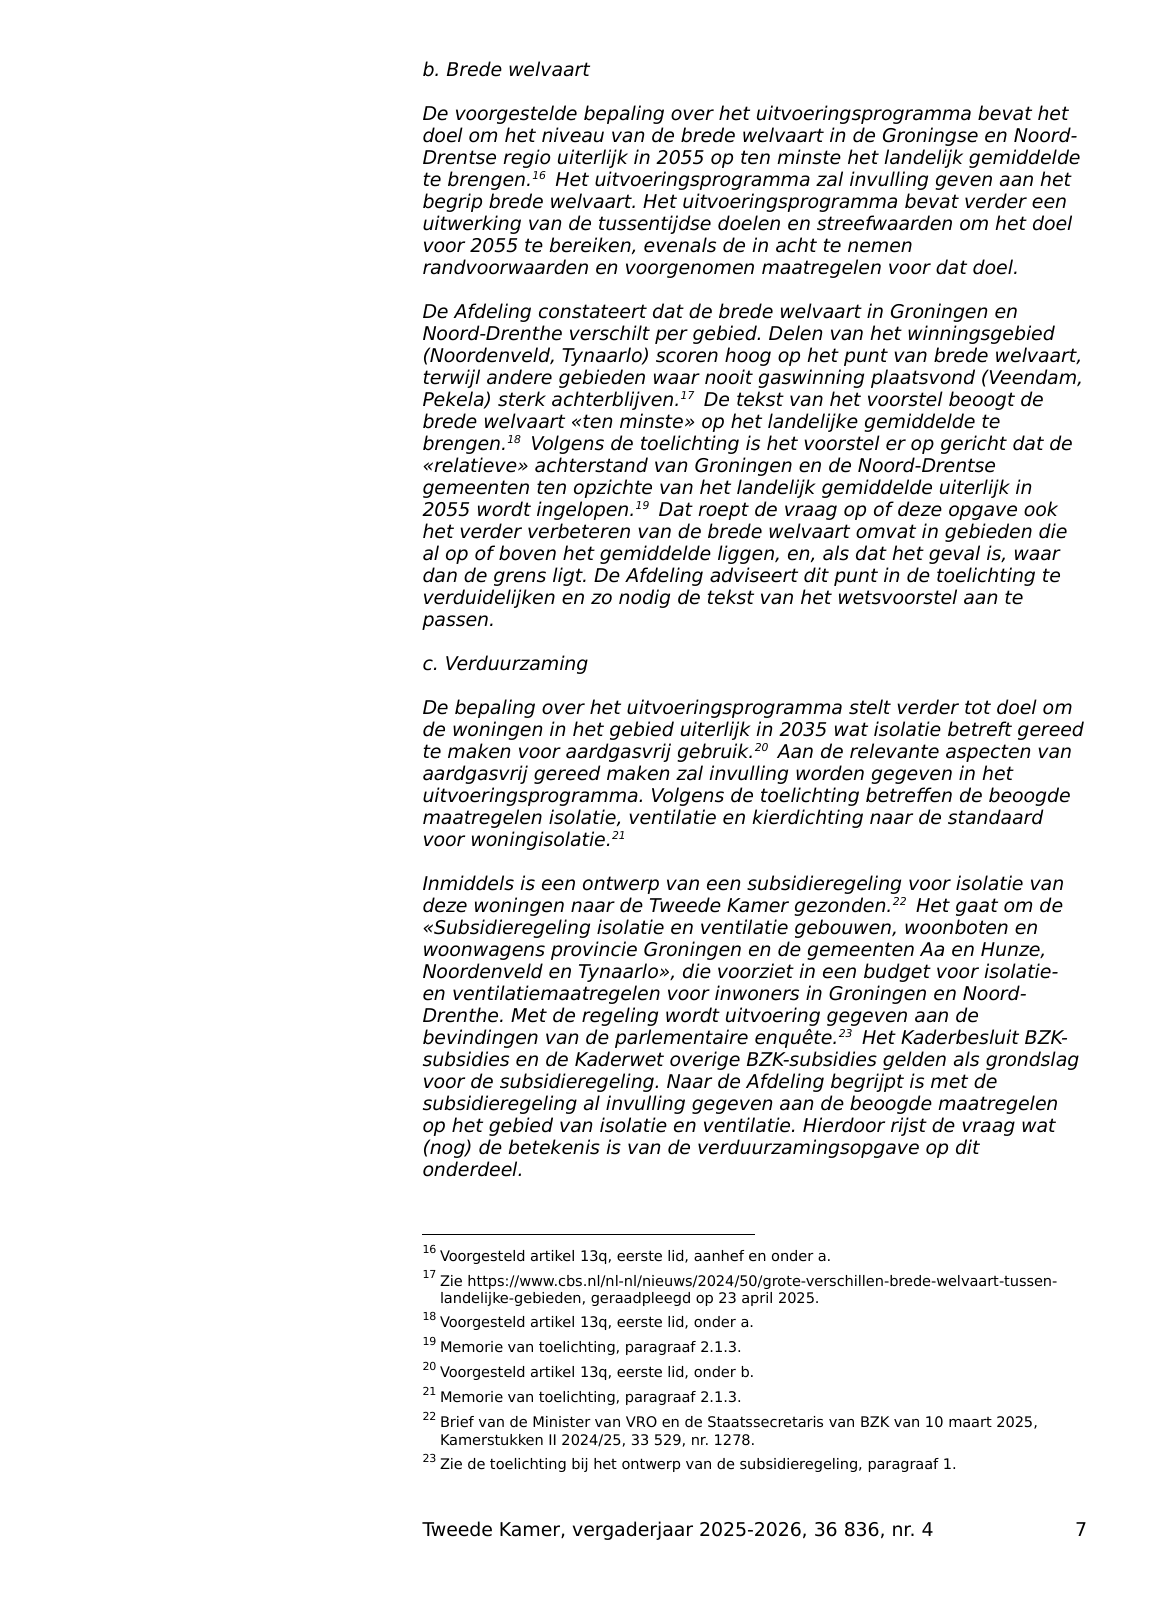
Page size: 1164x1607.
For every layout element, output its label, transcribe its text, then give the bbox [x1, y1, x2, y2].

subtitle b. Brede welvaart [422, 59, 1087, 81]
text Inmiddels is een ontwerp van een subsidieregeling voor isolatie van deze woningen naar de Tweede Kamer gezonden. Het gaat om de «Subsidieregeling isolatie en ventilatie gebouwen, woonboten en woonwagens provincie Groningen en de gemeenten Aa en Hunze, Noordenveld en Tynaarlo», die voorziet in een budget voor isolatie- en ventilatiemaatregelen voor inwoners in Groningen en Noord-Drenthe. Met de regeling wordt uitvoering gegeven aan de bevindingen van de parlementaire enquête. Het Kaderbesluit BZK-subsidies en de Kaderwet overige BZK-subsidies gelden als grondslag voor de subsidieregeling. Naar de Afdeling begrijpt is met de subsidieregeling al invulling gegeven aan de beoogde maatregelen op het gebied van isolatie en ventilatie. Hierdoor rijst de vraag wat (nog) de betekenis is van de verduurzamingsopgave op dit onderdeel. [422, 873, 1087, 1181]
text Voorgesteld artikel 13q, eerste lid, onder b. [422, 1360, 1087, 1382]
text Memorie van toelichting, paragraaf 2.1.3. [422, 1335, 1087, 1357]
text De Afdeling constateert dat de brede welvaart in Groningen en Noord-Drenthe verschilt per gebied. Delen van het winningsgebied (Noordenveld, Tynaarlo) scoren hoog op het punt van brede welvaart, terwijl andere gebieden waar nooit gaswinning plaatsvond (Veendam, Pekela) sterk achterblijven. De tekst van het voorstel beoogt de brede welvaart «ten minste» op het landelijke gemiddelde te brengen. Volgens de toelichting is het voorstel er op gericht dat de «relatieve» achterstand van Groningen en de Noord-Drentse gemeenten ten opzichte van het landelijk gemiddelde uiterlijk in 2055 wordt ingelopen. Dat roept de vraag op of deze opgave ook het verder verbeteren van de brede welvaart omvat in gebieden die al op of boven het gemiddelde liggen, en, als dat het geval is, waar dan de grens ligt. De Afdeling adviseert dit punt in de toelichting te verduidelijken en zo nodig de tekst van het wetsvoorstel aan te passen. [422, 301, 1087, 631]
text Voorgesteld artikel 13q, eerste lid, onder a. [422, 1310, 1087, 1332]
text Voorgesteld artikel 13q, eerste lid, aanhef en onder a. [422, 1243, 1087, 1266]
text De bepaling over het uitvoeringsprogramma stelt verder tot doel om de woningen in het gebied uiterlijk in 2035 wat isolatie betreft gereed te maken voor aardgasvrij gebruik. Aan de relevante aspecten van aardgasvrij gereed maken zal invulling worden gegeven in het uitvoeringsprogramma. Volgens de toelichting betreffen de beoogde maatregelen isolatie, ventilatie en kierdichting naar de standaard voor woningisolatie. [422, 697, 1087, 851]
text Zie de toelichting bij het ontwerp van de subsidieregeling, paragraaf 1. [422, 1452, 1087, 1474]
text Memorie van toelichting, paragraaf 2.1.3. [422, 1385, 1087, 1407]
subtitle c. Verduurzaming [422, 653, 1087, 675]
text De voorgestelde bepaling over het uitvoeringsprogramma bevat het doel om het niveau van de brede welvaart in de Groningse en Noord-Drentse regio uiterlijk in 2055 op ten minste het landelijk gemiddelde te brengen. Het uitvoeringsprogramma zal invulling geven aan het begrip brede welvaart. Het uitvoeringsprogramma bevat verder een uitwerking van de tussentijdse doelen en streefwaarden om het doel voor 2055 te bereiken, evenals de in acht te nemen randvoorwaarden en voorgenomen maatregelen voor dat doel. [422, 103, 1087, 279]
text Zie https://www.cbs.nl/nl-nl/nieuws/2024/50/grote-verschillen-brede-welvaart-tussen-landelijke-gebieden, geraadpleegd op 23 april 2025. [422, 1268, 1087, 1307]
text Brief van de Minister van VRO en de Staatssecretaris van BZK van 10 maart 2025, Kamerstukken II 2024/25, 33 529, nr. 1278. [422, 1410, 1087, 1449]
